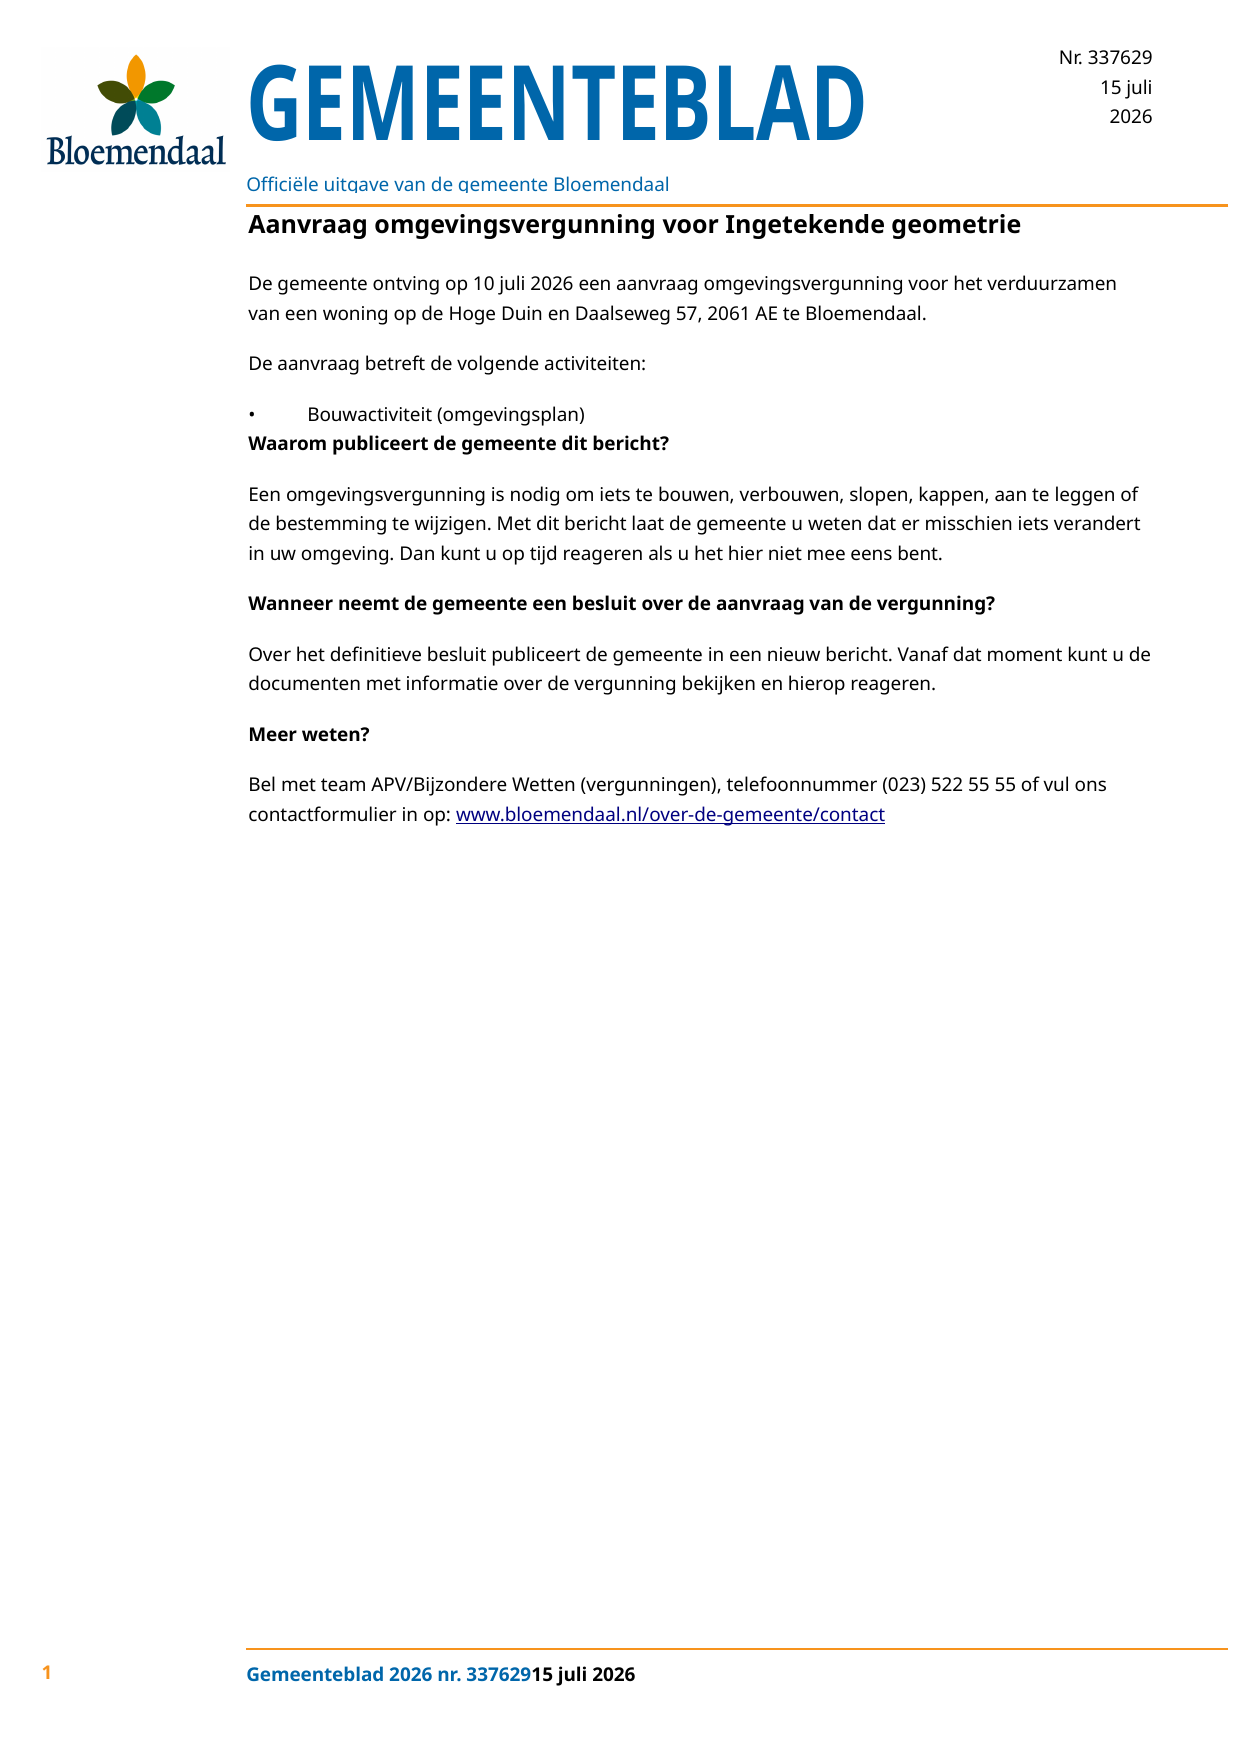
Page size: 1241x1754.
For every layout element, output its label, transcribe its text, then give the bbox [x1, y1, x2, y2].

text De aanvraag betreft de volgende activiteiten: [248, 350, 1152, 376]
picture [41, 47, 231, 172]
text Over het definitieve besluit publiceert de gemeente in een nieuw bericht. Vanaf dat moment kunt u de documenten met informatie over de vergunning bekijken en hierop reageren. [248, 641, 1152, 696]
text Waarom publiceert de gemeente dit bericht? [248, 430, 1152, 456]
list Bouwactiviteit (omgevingsplan) [248, 401, 1152, 426]
text Meer weten? [248, 721, 1152, 746]
text De gemeente ontving op 10 juli 2026 een aanvraag omgevingsvergunning voor het verduurzamen van een woning op de Hoge Duin en Daalseweg 57, 2061 AE te Bloemendaal. [248, 270, 1152, 326]
text Een omgevingsvergunning is nodig om iets te bouwen, verbouwen, slopen, kappen, aan te leggen of de bestemming te wijzigen. Met dit bericht laat de gemeente u weten dat er misschien iets verandert in uw omgeving. Dan kunt u op tijd reageren als u het hier niet mee eens bent. [248, 481, 1152, 566]
text Wanneer neemt de gemeente een besluit over de aanvraag van de vergunning? [248, 590, 1152, 616]
text Aanvraag omgevingsvergunning voor Ingetekende geometrie [248, 207, 1152, 241]
text Bel met team APV/Bijzondere Wetten (vergunningen), telefoonnummer (023) 522 55 55 of vul ons contactformulier in op: www.bloemendaal.nl/over-de-gemeente/contact [248, 771, 1152, 826]
